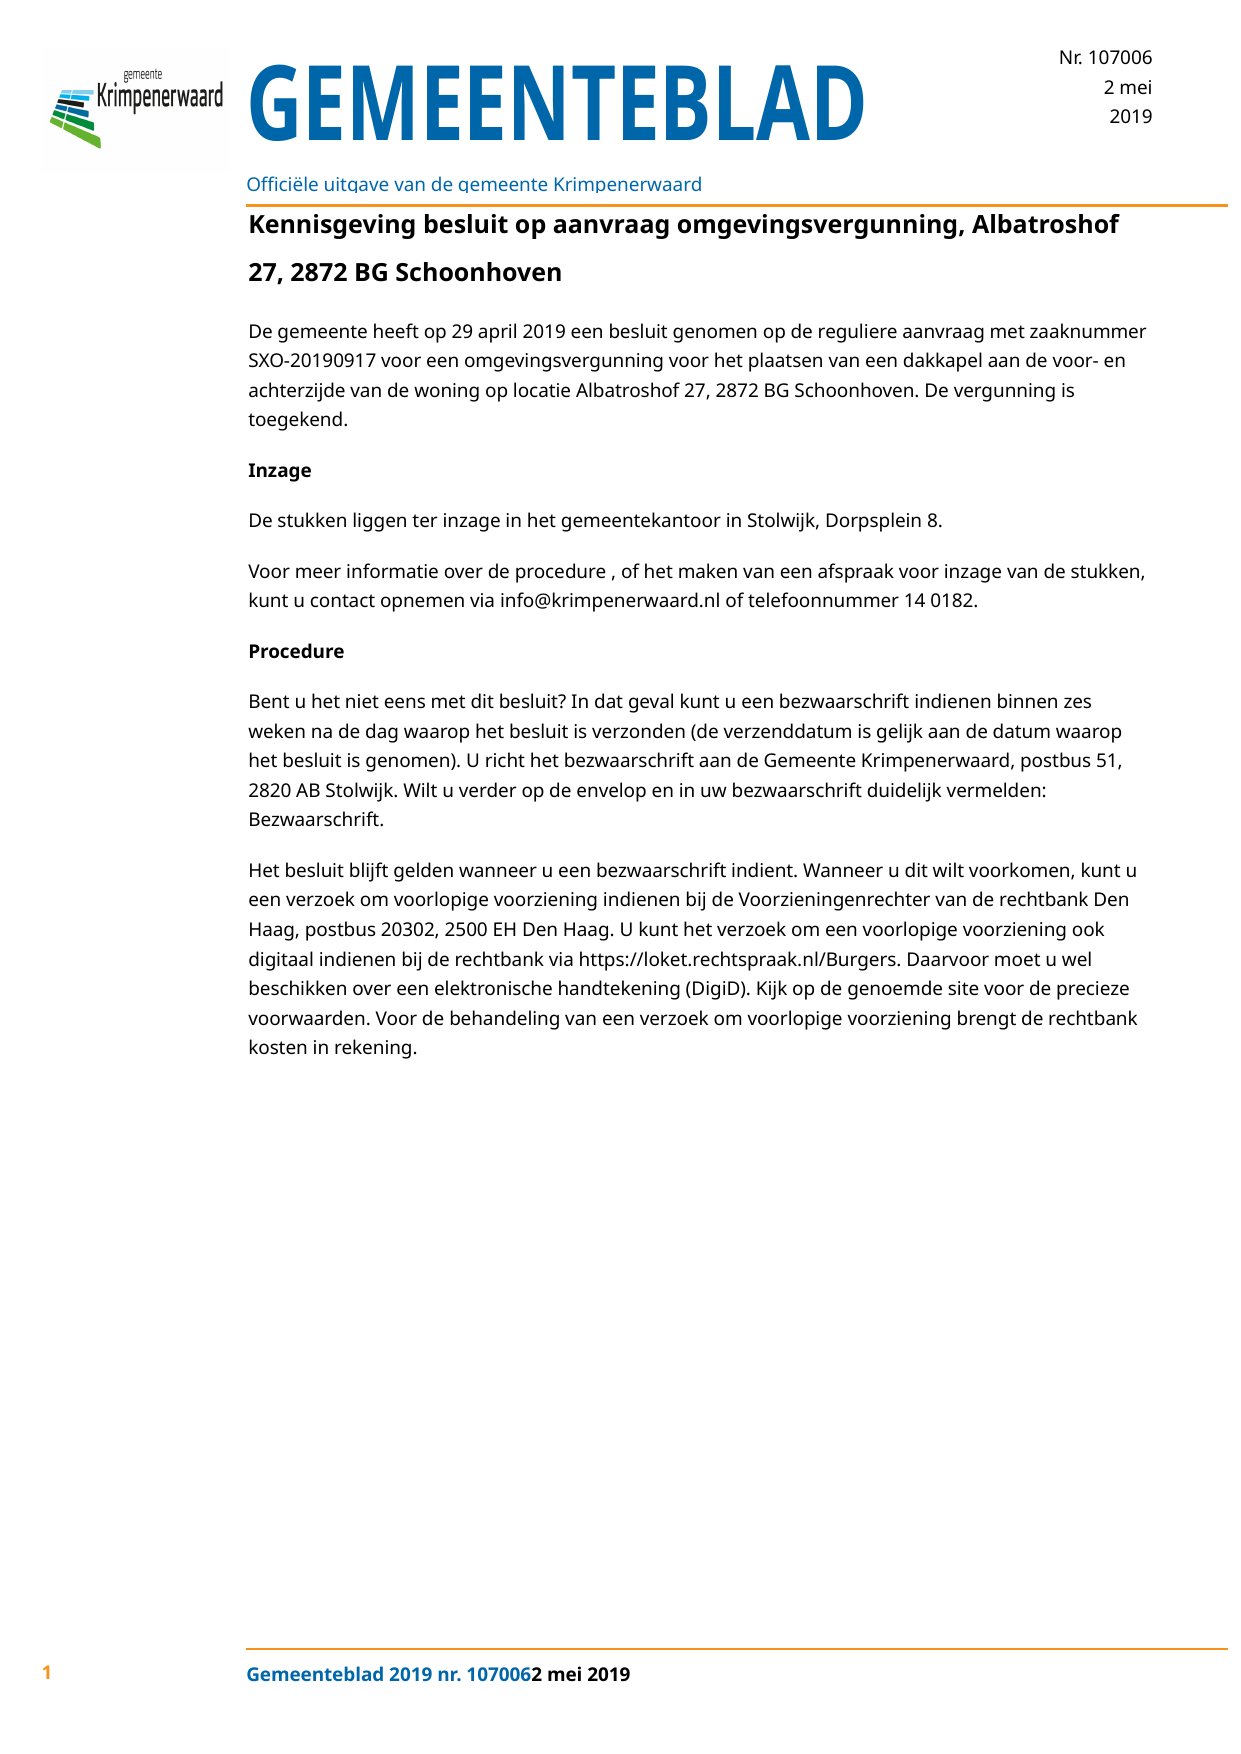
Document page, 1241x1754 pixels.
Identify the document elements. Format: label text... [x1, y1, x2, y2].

text Inzage [248, 457, 1152, 483]
text De stukken liggen ter inzage in het gemeentekantoor in Stolwijk, Dorpsplein 8. [248, 507, 1152, 533]
picture [41, 47, 231, 172]
text Procedure [248, 638, 1152, 664]
text Voor meer informatie over de procedure , of het maken van een afspraak voor inzage van de stukken, kunt u contact opnemen via info@krimpenerwaard.nl of telefoonnummer 14 0182. [248, 558, 1152, 613]
text De gemeente heeft op 29 april 2019 een besluit genomen op de reguliere aanvraag met zaaknummer SXO-20190917 voor een omgevingsvergunning voor het plaatsen van een dakkapel aan de voor- en achterzijde van de woning op locatie Albatroshof 27, 2872 BG Schoonhoven. De vergunning is toegekend. [248, 318, 1152, 432]
text Bent u het niet eens met dit besluit? In dat geval kunt u een bezwaarschrift indienen binnen zes weken na de dag waarop het besluit is verzonden (de verzenddatum is gelijk aan de datum waarop het besluit is genomen). U richt het bezwaarschrift aan de Gemeente Krimpenerwaard, postbus 51, 2820 AB Stolwijk. Wilt u verder op de envelop en in uw bezwaarschrift duidelijk vermelden: Bezwaarschrift. [248, 688, 1152, 832]
text Het besluit blijft gelden wanneer u een bezwaarschrift indient. Wanneer u dit wilt voorkomen, kunt u een verzoek om voorlopige voorziening indienen bij de Voorzieningenrechter van de rechtbank Den Haag, postbus 20302, 2500 EH Den Haag. U kunt het verzoek om een voorlopige voorziening ook digitaal indienen bij de rechtbank via https://loket.rechtspraak.nl/Burgers. Daarvoor moet u wel beschikken over een elektronische handtekening (DigiD). Kijk op de genoemde site voor de precieze voorwaarden. Voor de behandeling van een verzoek om voorlopige voorziening brengt de rechtbank kosten in rekening. [248, 857, 1152, 1060]
text Kennisgeving besluit op aanvraag omgevingsvergunning, Albatroshof 27, 2872 BG Schoonhoven [248, 207, 1152, 288]
